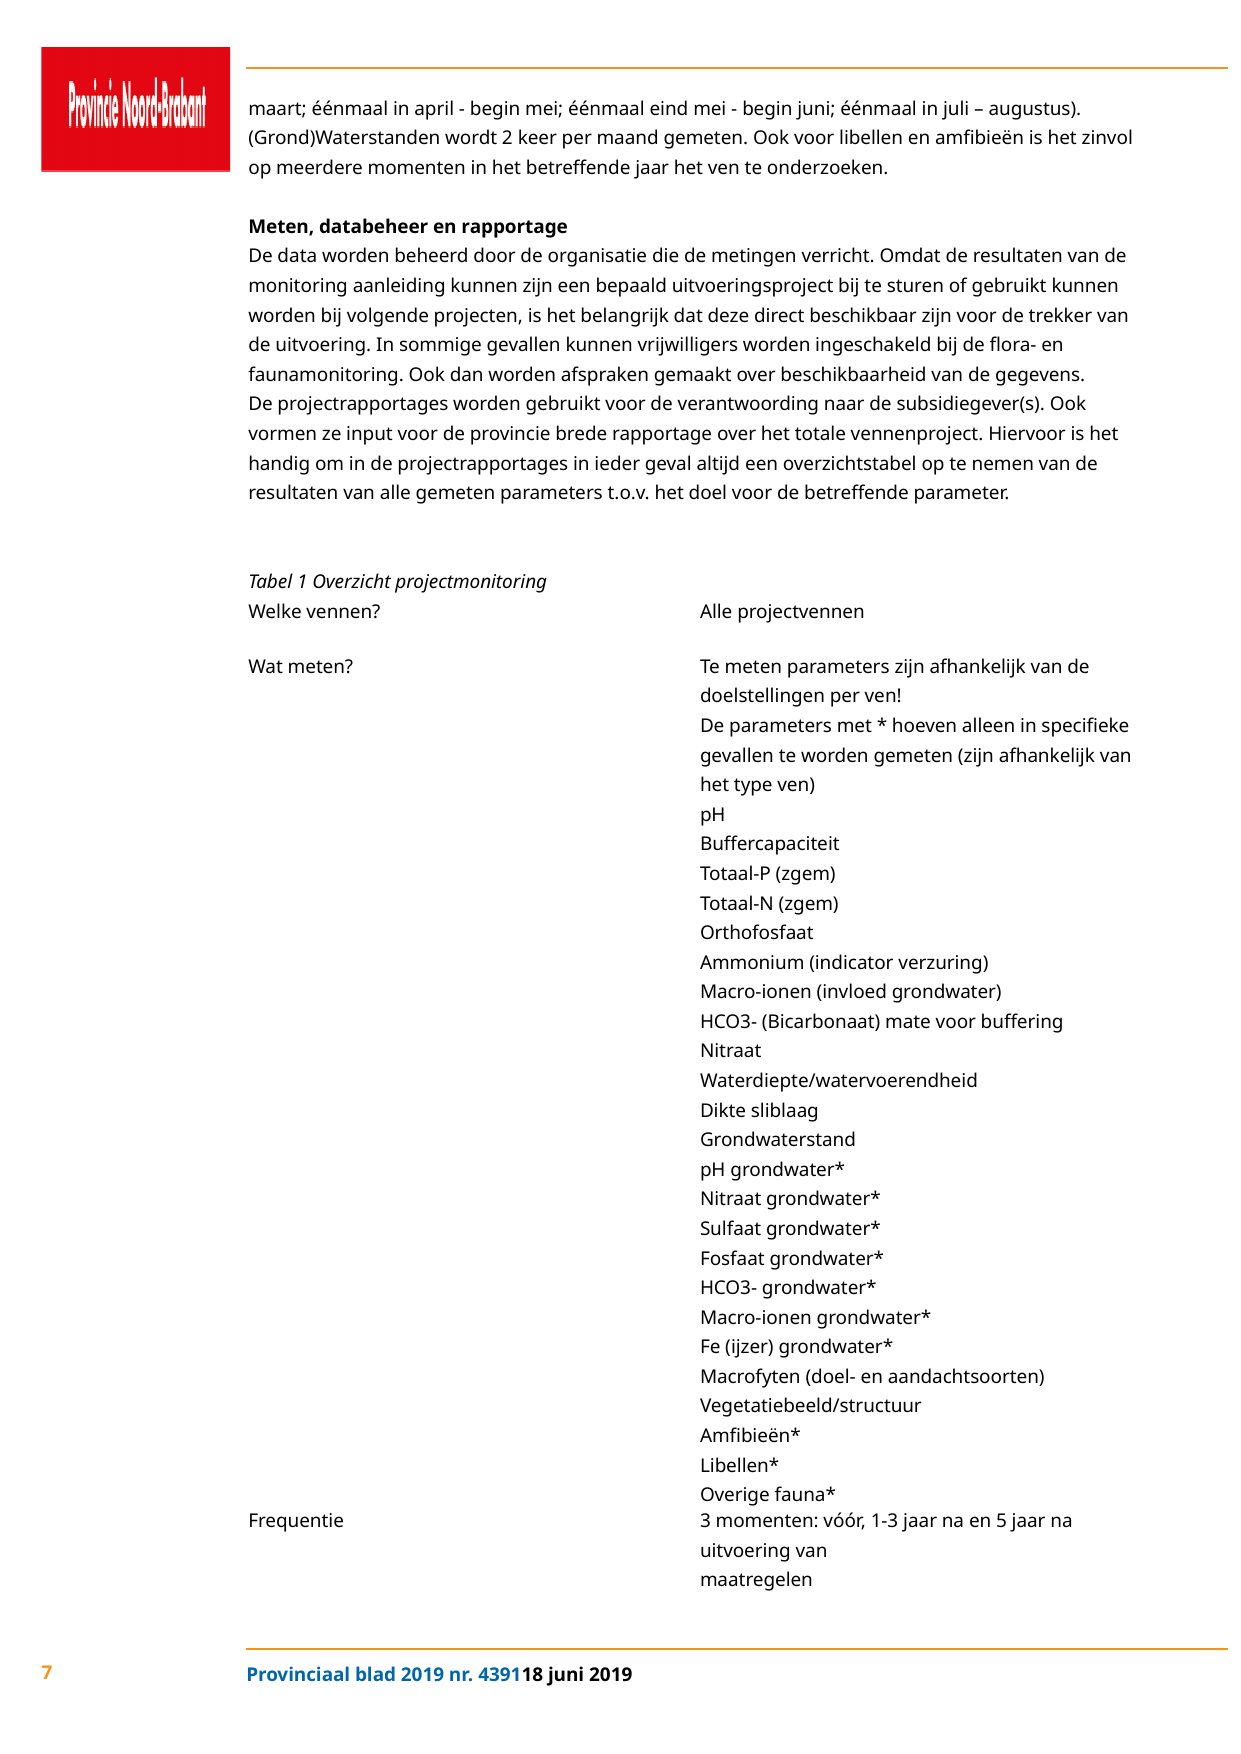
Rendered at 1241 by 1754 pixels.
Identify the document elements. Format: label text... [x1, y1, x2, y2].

text De data worden beheerd door de organisatie die de metingen verricht. Omdat de resultaten van de monitoring aanleiding kunnen zijn een bepaald uitvoeringsproject bij te sturen of gebruikt kunnen worden bij volgende projecten, is het belangrijk dat deze direct beschikbaar zijn voor de trekker van de uitvoering. In sommige gevallen kunnen vrijwilligers worden ingeschakeld bij de flora- en faunamonitoring. Ook dan worden afspraken gemaakt over beschikbaarheid van de gegevens. [248, 243, 1152, 387]
table_header Alle projectvennen [700, 598, 1152, 653]
table_cell Wat meten? [248, 653, 700, 1507]
text Tabel 1 Overzicht projectmonitoring [248, 568, 1152, 594]
table_cell Frequentie [248, 1507, 700, 1592]
text De projectrapportages worden gebruikt voor de verantwoording naar de subsidiegever(s). Ook vormen ze input voor de provincie brede rapportage over het totale vennenproject. Hiervoor is het handig om in de projectrapportages in ieder geval altijd een overzichtstabel op te nemen van de resultaten van alle gemeten parameters t.o.v. het doel voor de betreffende parameter. [248, 391, 1152, 505]
text Meten, databeheer en rapportage [248, 213, 1152, 239]
table_header Welke vennen? [248, 598, 700, 653]
picture [41, 47, 231, 172]
table_cell 3 momenten: vóór, 1-3 jaar na en 5 jaar na uitvoering van maatregelen [700, 1507, 1152, 1592]
table_cell Te meten parameters zijn afhankelijk van de doelstellingen per ven! De parameters met * hoeven alleen in specifieke gevallen te worden gemeten (zijn afhankelijk van het type ven) pH Buffercapaciteit Totaal-P (zgem) Totaal-N (zgem) Orthofosfaat Ammonium (indicator verzuring) Macro-ionen (invloed grondwater) HCO3- (Bicarbonaat) mate voor buffering Nitraat Waterdiepte/watervoerendheid Dikte sliblaag Grondwaterstand pH grondwater* Nitraat grondwater* Sulfaat grondwater* Fosfaat grondwater* HCO3- grondwater* Macro-ionen grondwater* Fe (ijzer) grondwater* Macrofyten (doel- en aandachtsoorten) Vegetatiebeeld/structuur Amfibieën* Libellen* Overige fauna* [700, 653, 1152, 1507]
text maart; éénmaal in april - begin mei; éénmaal eind mei - begin juni; éénmaal in juli – augustus). (Grond)Waterstanden wordt 2 keer per maand gemeten. Ook voor libellen en amfibieën is het zinvol op meerdere momenten in het betreffende jaar het ven te onderzoeken. [248, 95, 1152, 180]
